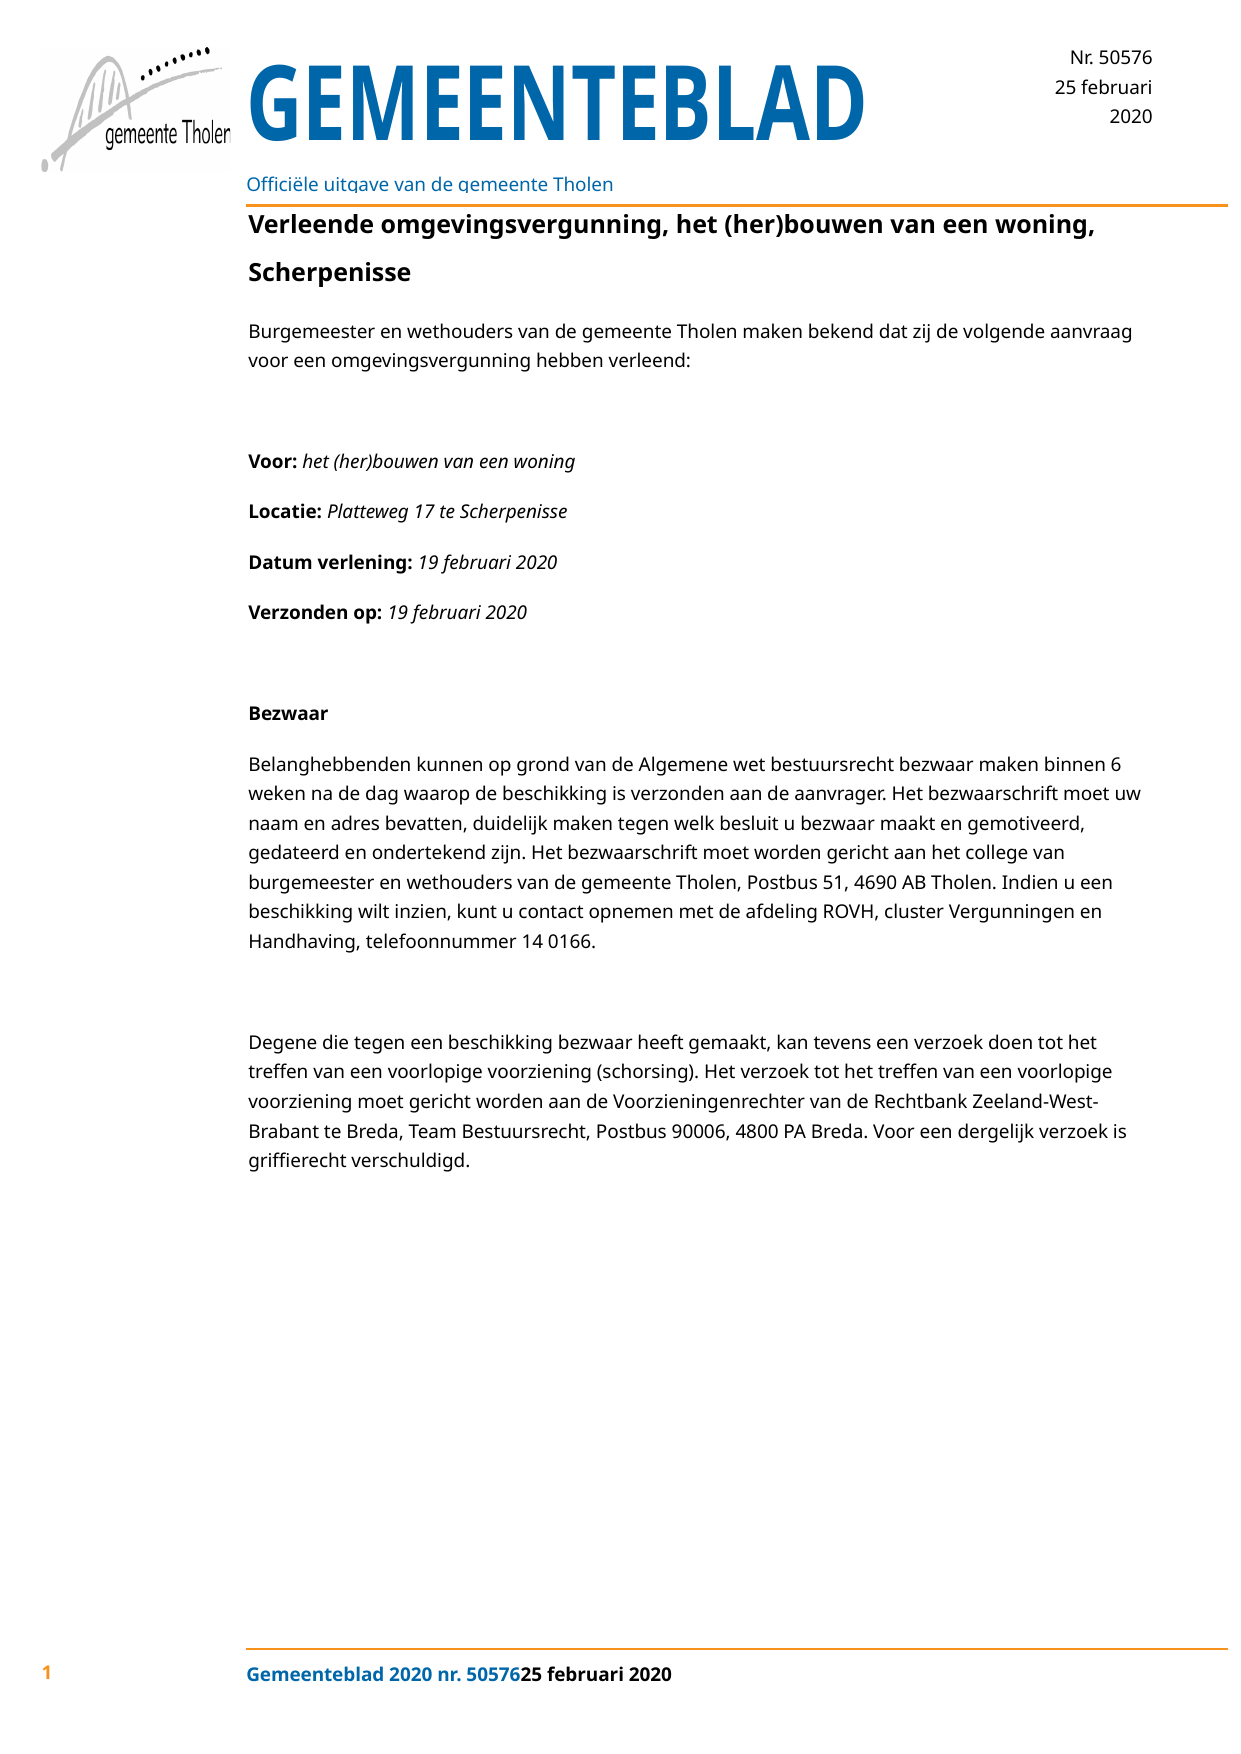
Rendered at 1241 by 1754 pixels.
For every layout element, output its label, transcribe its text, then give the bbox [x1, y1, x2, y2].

text Degene die tegen een beschikking bezwaar heeft gemaakt, kan tevens een verzoek doen tot het treffen van een voorlopige voorziening (schorsing). Het verzoek tot het treffen van een voorlopige voorziening moet gericht worden aan de Voorzieningenrechter van de Rechtbank Zeeland-West-Brabant te Breda, Team Bestuursrecht, Postbus 90006, 4800 PA Breda. Voor een dergelijk verzoek is griffierecht verschuldigd. [248, 1029, 1152, 1173]
text Belanghebbenden kunnen op grond van de Algemene wet bestuursrecht bezwaar maken binnen 6 weken na de dag waarop de beschikking is verzonden aan de aanvrager. Het bezwaarschrift moet uw naam en adres bevatten, duidelijk maken tegen welk besluit u bezwaar maakt en gemotiveerd, gedateerd en ondertekend zijn. Het bezwaarschrift moet worden gericht aan het college van burgemeester en wethouders van de gemeente Tholen, Postbus 51, 4690 AB Tholen. Indien u een beschikking wilt inzien, kunt u contact opnemen met de afdeling ROVH, cluster Vergunningen en Handhaving, telefoonnummer 14 0166. [248, 751, 1152, 954]
text Burgemeester en wethouders van de gemeente Tholen maken bekend dat zij de volgende aanvraag voor een omgevingsvergunning hebben verleend: [248, 318, 1152, 373]
text Verzonden op: 19 februari 2020 [248, 599, 1152, 625]
text Datum verlening: 19 februari 2020 [248, 549, 1152, 575]
text Bezwaar [248, 700, 1152, 726]
text Verleende omgevingsvergunning, het (her)bouwen van een woning, Scherpenisse [248, 207, 1152, 288]
picture [41, 47, 231, 172]
text Locatie: Platteweg 17 te Scherpenisse [248, 499, 1152, 524]
text Voor: het (her)bouwen van een woning [248, 448, 1152, 474]
